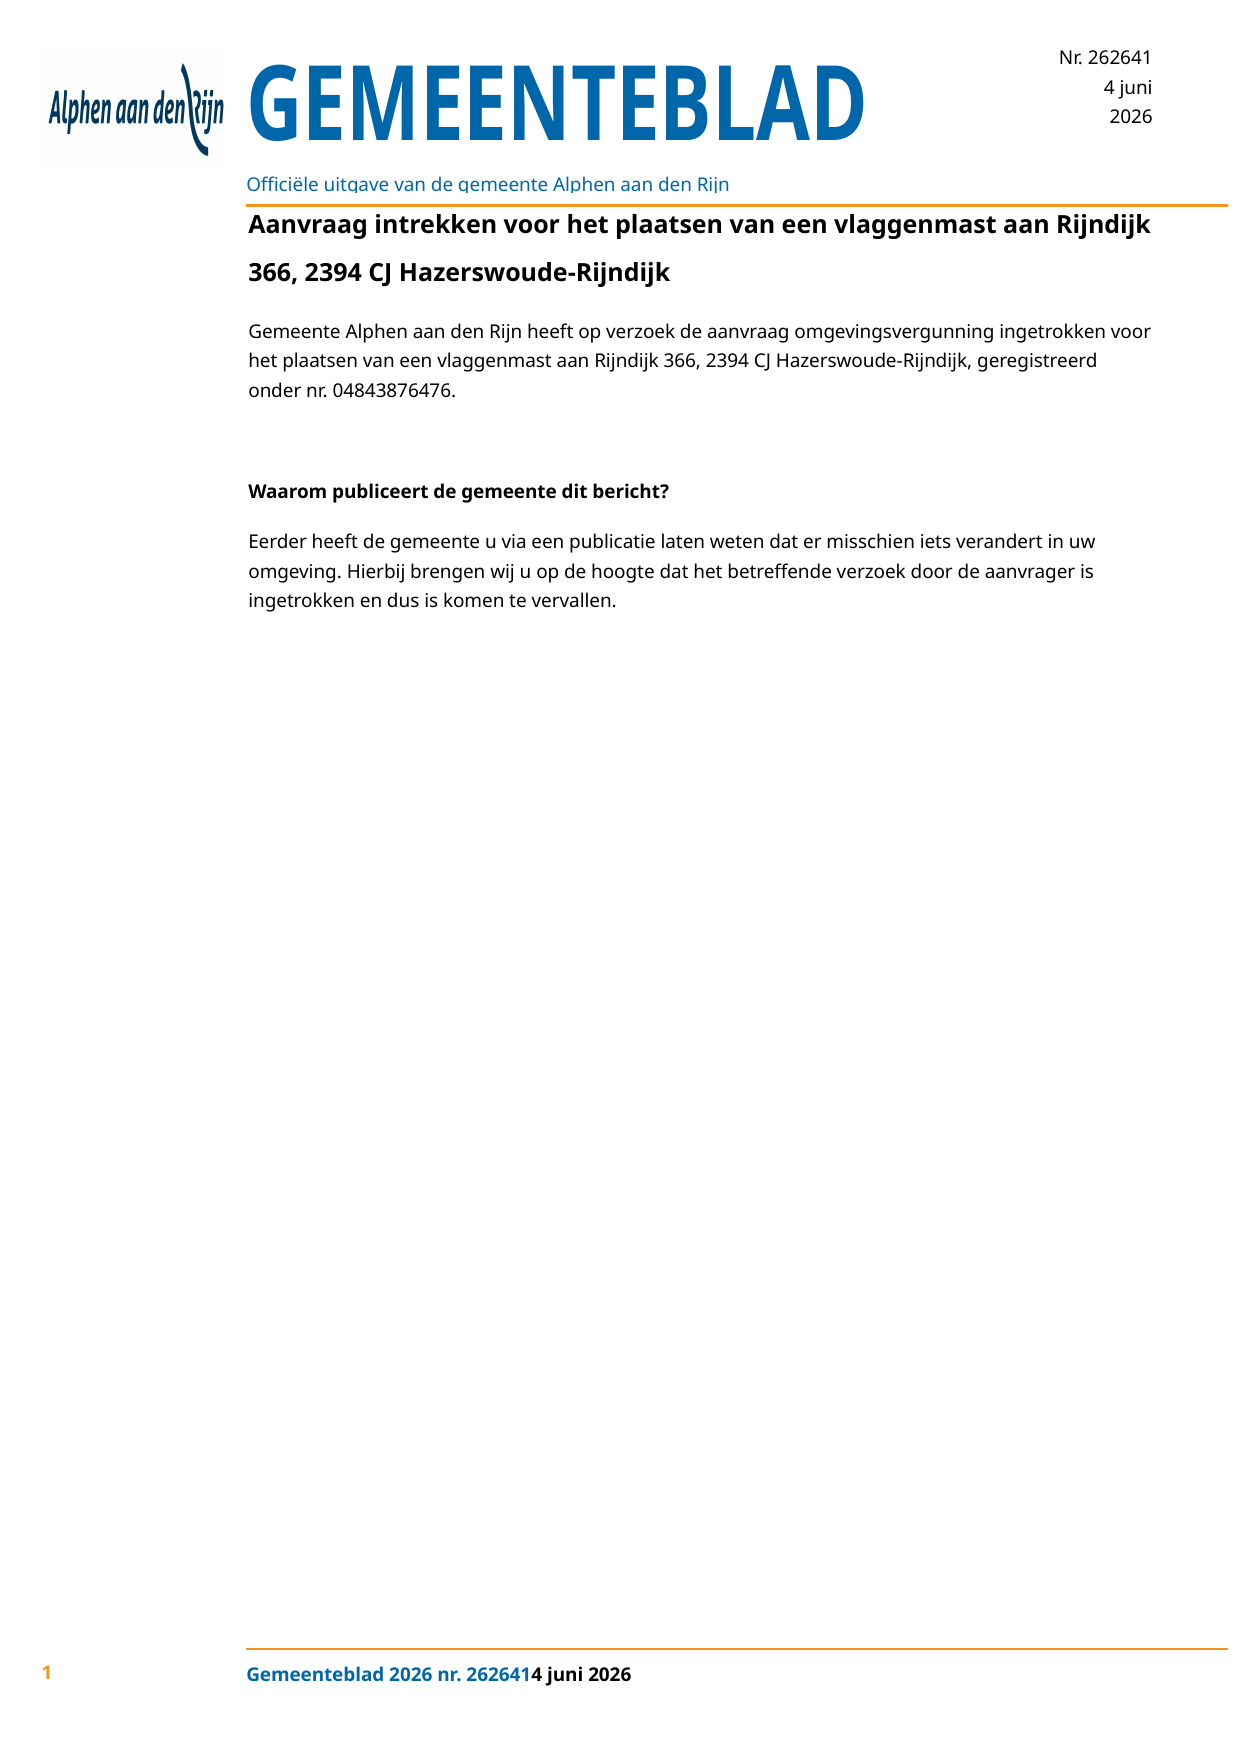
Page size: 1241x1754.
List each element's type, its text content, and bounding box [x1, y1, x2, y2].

text Eerder heeft de gemeente u via een publicatie laten weten dat er misschien iets verandert in uw omgeving. Hierbij brengen wij u op de hoogte dat het betreffende verzoek door de aanvrager is ingetrokken en dus is komen te vervallen. [248, 528, 1152, 613]
text Gemeente Alphen aan den Rijn heeft op verzoek de aanvraag omgevingsvergunning ingetrokken voor het plaatsen van een vlaggenmast aan Rijndijk 366, 2394 CJ Hazerswoude-Rijndijk, geregistreerd onder nr. 04843876476. [248, 318, 1152, 403]
picture [41, 47, 231, 172]
text Waarom publiceert de gemeente dit bericht? [248, 478, 1152, 504]
text Aanvraag intrekken voor het plaatsen van een vlaggenmast aan Rijndijk 366, 2394 CJ Hazerswoude-Rijndijk [248, 207, 1152, 288]
